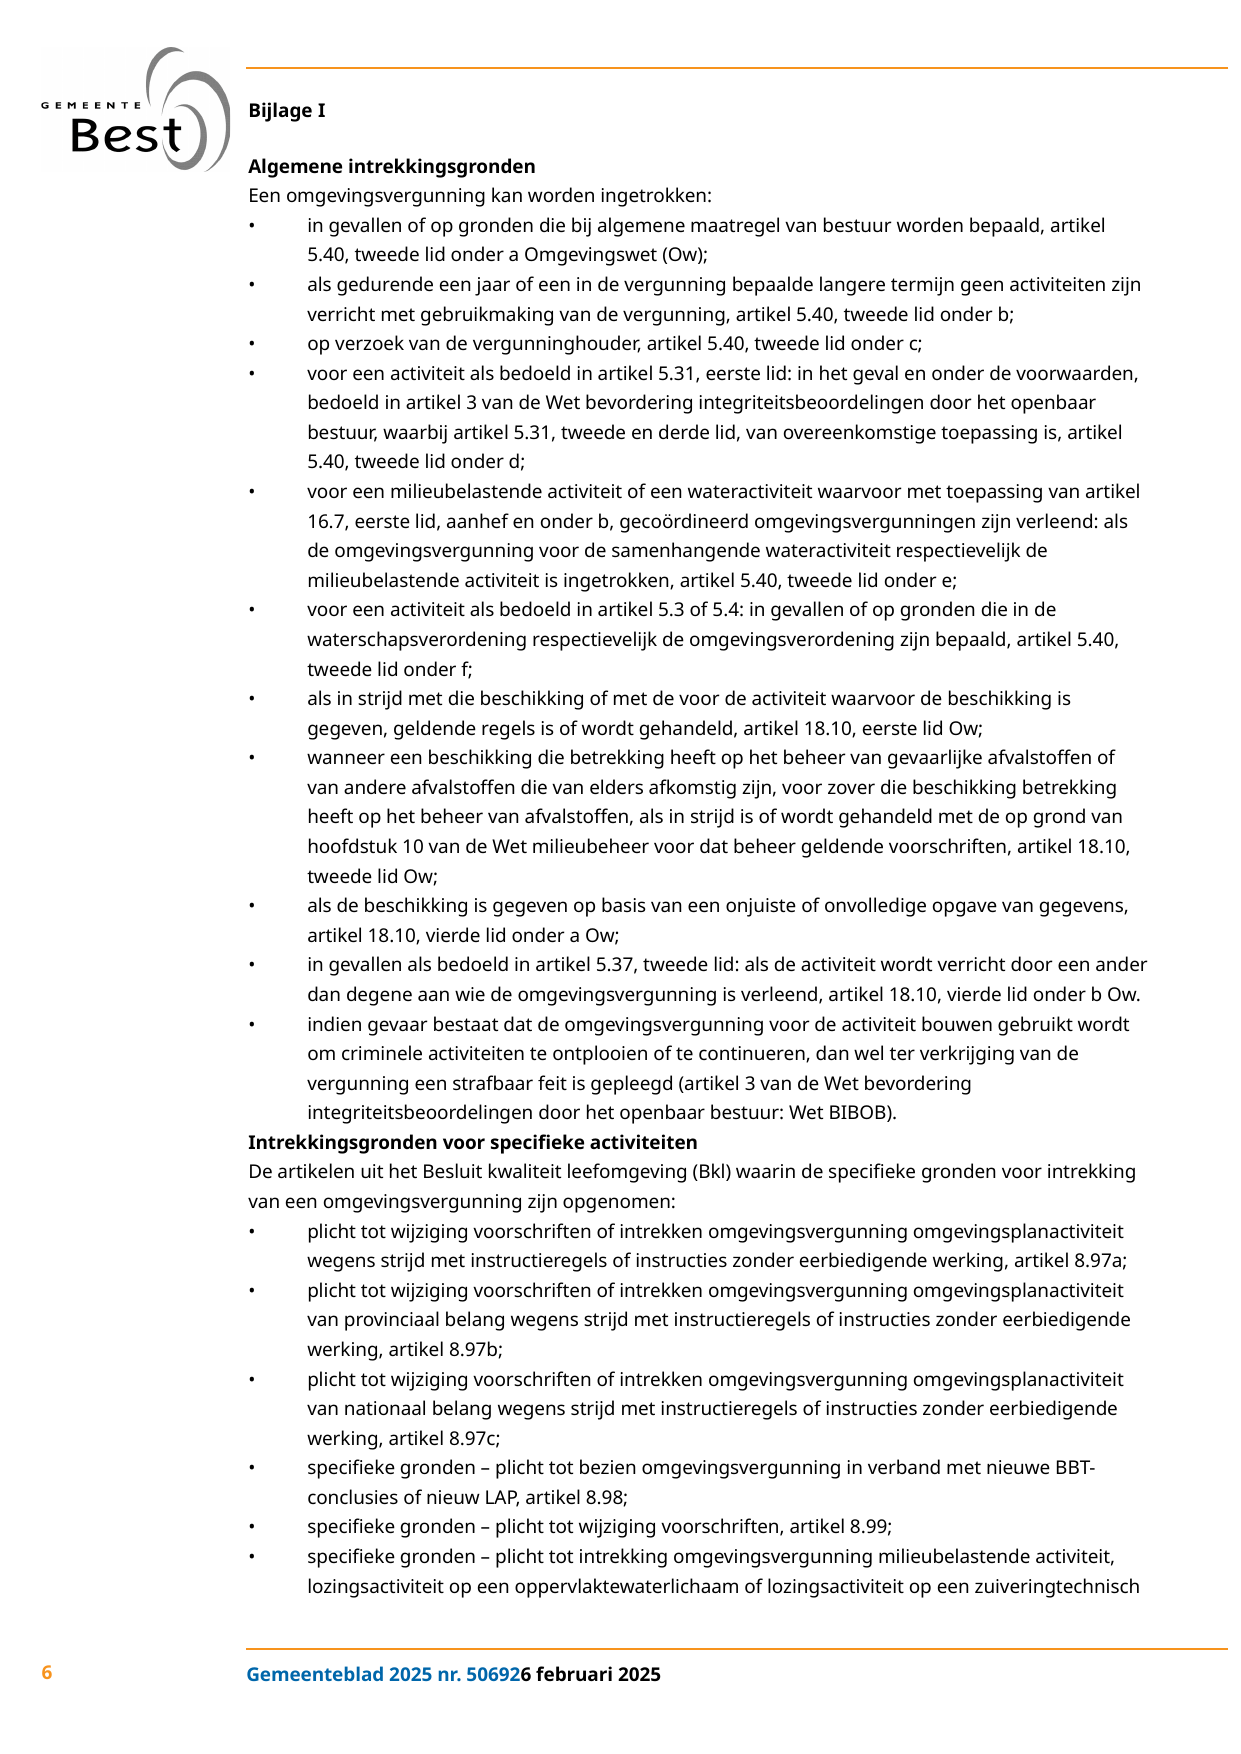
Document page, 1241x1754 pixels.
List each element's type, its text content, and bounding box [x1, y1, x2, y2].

list als in strijd met die beschikking of met de voor de activiteit waarvoor de beschikking is gegeven, geldende regels is of wordt gehandeld, artikel 18.10, eerste lid Ow; [248, 685, 1152, 741]
text De artikelen uit het Besluit kwaliteit leefomgeving (Bkl) waarin de specifieke gronden voor intrekking van een omgevingsvergunning zijn opgenomen: [248, 1159, 1152, 1214]
picture [41, 47, 231, 172]
list in gevallen of op gronden die bij algemene maatregel van bestuur worden bepaald, artikel 5.40, tweede lid onder a Omgevingswet (Ow); [248, 212, 1152, 267]
list voor een activiteit als bedoeld in artikel 5.31, eerste lid: in het geval en onder de voorwaarden, bedoeld in artikel 3 van de Wet bevordering integriteitsbeoordelingen door het openbaar bestuur, waarbij artikel 5.31, tweede en derde lid, van overeenkomstige toepassing is, artikel 5.40, tweede lid onder d; [248, 360, 1152, 474]
list voor een activiteit als bedoeld in artikel 5.3 of 5.4: in gevallen of op gronden die in de waterschapsverordening respectievelijk de omgevingsverordening zijn bepaald, artikel 5.40, tweede lid onder f; [248, 597, 1152, 682]
list op verzoek van de vergunninghouder, artikel 5.40, tweede lid onder c; [248, 330, 1152, 356]
list specifieke gronden – plicht tot wijziging voorschriften, artikel 8.99; [248, 1514, 1152, 1539]
list plicht tot wijziging voorschriften of intrekken omgevingsvergunning omgevingsplanactiviteit wegens strijd met instructieregels of instructies zonder eerbiedigende werking, artikel 8.97a; [248, 1218, 1152, 1273]
list in gevallen als bedoeld in artikel 5.37, tweede lid: als de activiteit wordt verricht door een ander dan degene aan wie de omgevingsvergunning is verleend, artikel 18.10, vierde lid onder b Ow. [248, 952, 1152, 1007]
list plicht tot wijziging voorschriften of intrekken omgevingsvergunning omgevingsplanactiviteit van provinciaal belang wegens strijd met instructieregels of instructies zonder eerbiedigende werking, artikel 8.97b; [248, 1277, 1152, 1362]
list specifieke gronden – plicht tot intrekking omgevingsvergunning milieubelastende activiteit, lozingsactiviteit op een oppervlaktewaterlichaam of lozingsactiviteit op een zuiveringtechnisch [248, 1543, 1152, 1599]
text Bijlage I [248, 95, 1152, 123]
text Een omgevingsvergunning kan worden ingetrokken: [248, 182, 1152, 208]
list voor een milieubelastende activiteit of een wateractiviteit waarvoor met toepassing van artikel 16.7, eerste lid, aanhef en onder b, gecoördineerd omgevingsvergunningen zijn verleend: als de omgevingsvergunning voor de samenhangende wateractiviteit respectievelijk de milieubelastende activiteit is ingetrokken, artikel 5.40, tweede lid onder e; [248, 478, 1152, 593]
list als de beschikking is gegeven op basis van een onjuiste of onvolledige opgave van gegevens, artikel 18.10, vierde lid onder a Ow; [248, 892, 1152, 948]
list als gedurende een jaar of een in de vergunning bepaalde langere termijn geen activiteiten zijn verricht met gebruikmaking van de vergunning, artikel 5.40, tweede lid onder b; [248, 271, 1152, 327]
text Algemene intrekkingsgronden [248, 153, 1152, 179]
list plicht tot wijziging voorschriften of intrekken omgevingsvergunning omgevingsplanactiviteit van nationaal belang wegens strijd met instructieregels of instructies zonder eerbiedigende werking, artikel 8.97c; [248, 1366, 1152, 1451]
text Intrekkingsgronden voor specifieke activiteiten [248, 1129, 1152, 1155]
list wanneer een beschikking die betrekking heeft op het beheer van gevaarlijke afvalstoffen of van andere afvalstoffen die van elders afkomstig zijn, voor zover die beschikking betrekking heeft op het beheer van afvalstoffen, als in strijd is of wordt gehandeld met de op grond van hoofdstuk 10 van de Wet milieubeheer voor dat beheer geldende voorschriften, artikel 18.10, tweede lid Ow; [248, 744, 1152, 889]
list indien gevaar bestaat dat de omgevingsvergunning voor de activiteit bouwen gebruikt wordt om criminele activiteiten te ontplooien of te continueren, dan wel ter verkrijging van de vergunning een strafbaar feit is gepleegd (artikel 3 van de Wet bevordering integriteitsbeoordelingen door het openbaar bestuur: Wet BIBOB). [248, 1011, 1152, 1125]
list specifieke gronden – plicht tot bezien omgevingsvergunning in verband met nieuwe BBT-conclusies of nieuw LAP, artikel 8.98; [248, 1454, 1152, 1510]
